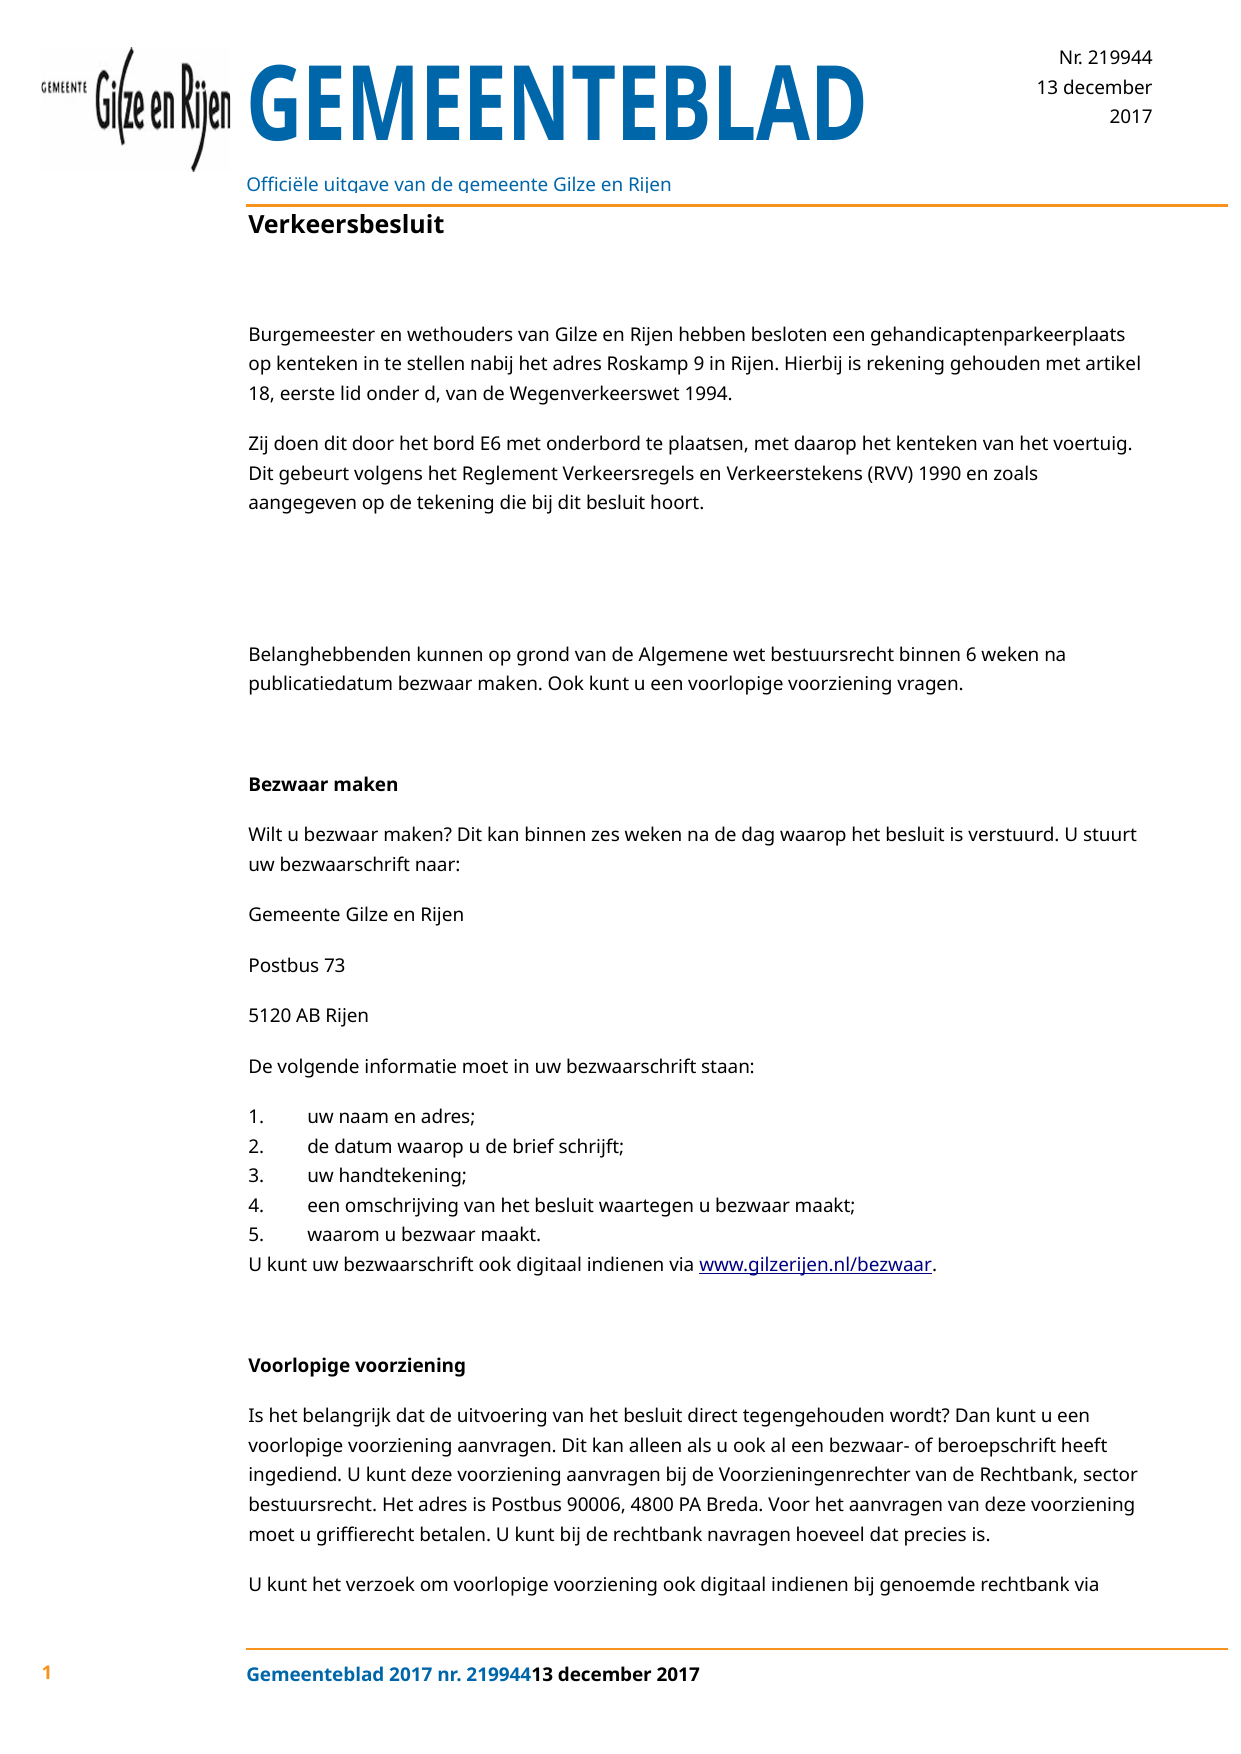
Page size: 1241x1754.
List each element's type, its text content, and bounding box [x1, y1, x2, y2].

text De volgende informatie moet in uw bezwaarschrift staan: [248, 1053, 1152, 1078]
text Gemeente Gilze en Rijen [248, 902, 1152, 927]
list de datum waarop u de brief schrijft; [248, 1133, 1152, 1158]
text Verkeersbesluit [248, 207, 1152, 241]
text Bezwaar maken [248, 771, 1152, 797]
list waarom u bezwaar maakt. [248, 1222, 1152, 1247]
picture [41, 47, 231, 172]
text Zij doen dit door het bord E6 met onderbord te plaatsen, met daarop het kenteken van het voertuig. Dit gebeurt volgens het Reglement Verkeersregels en Verkeerstekens (RVV) 1990 en zoals aangegeven op de tekening die bij dit besluit hoort. [248, 430, 1152, 515]
text 5120 AB Rijen [248, 1002, 1152, 1028]
text U kunt het verzoek om voorlopige voorziening ook digitaal indienen bij genoemde rechtbank via [248, 1571, 1152, 1597]
list uw naam en adres; [248, 1103, 1152, 1129]
text U kunt uw bezwaarschrift ook digitaal indienen via www.gilzerijen.nl/bezwaar. [248, 1251, 1152, 1277]
text Belanghebbenden kunnen op grond van de Algemene wet bestuursrecht binnen 6 weken na publicatiedatum bezwaar maken. Ook kunt u een voorlopige voorziening vragen. [248, 641, 1152, 696]
text Is het belangrijk dat de uitvoering van het besluit direct tegengehouden wordt? Dan kunt u een voorlopige voorziening aanvragen. Dit kan alleen als u ook al een bezwaar- of beroepschrift heeft ingediend. U kunt deze voorziening aanvragen bij de Voorzieningenrechter van de Rechtbank, sector bestuursrecht. Het adres is Postbus 90006, 4800 PA Breda. Voor het aanvragen van deze voorziening moet u griffierecht betalen. U kunt bij de rechtbank navragen hoeveel dat precies is. [248, 1402, 1152, 1546]
text Wilt u bezwaar maken? Dit kan binnen zes weken na de dag waarop het besluit is verstuurd. U stuurt uw bezwaarschrift naar: [248, 822, 1152, 877]
text Voorlopige voorziening [248, 1352, 1152, 1378]
list een omschrijving van het besluit waartegen u bezwaar maakt; [248, 1192, 1152, 1218]
list uw handtekening; [248, 1162, 1152, 1188]
text Burgemeester en wethouders van Gilze en Rijen hebben besloten een gehandicaptenparkeerplaats op kenteken in te stellen nabij het adres Roskamp 9 in Rijen. Hierbij is rekening gehouden met artikel 18, eerste lid onder d, van de Wegenverkeerswet 1994. [248, 321, 1152, 406]
text Postbus 73 [248, 952, 1152, 978]
